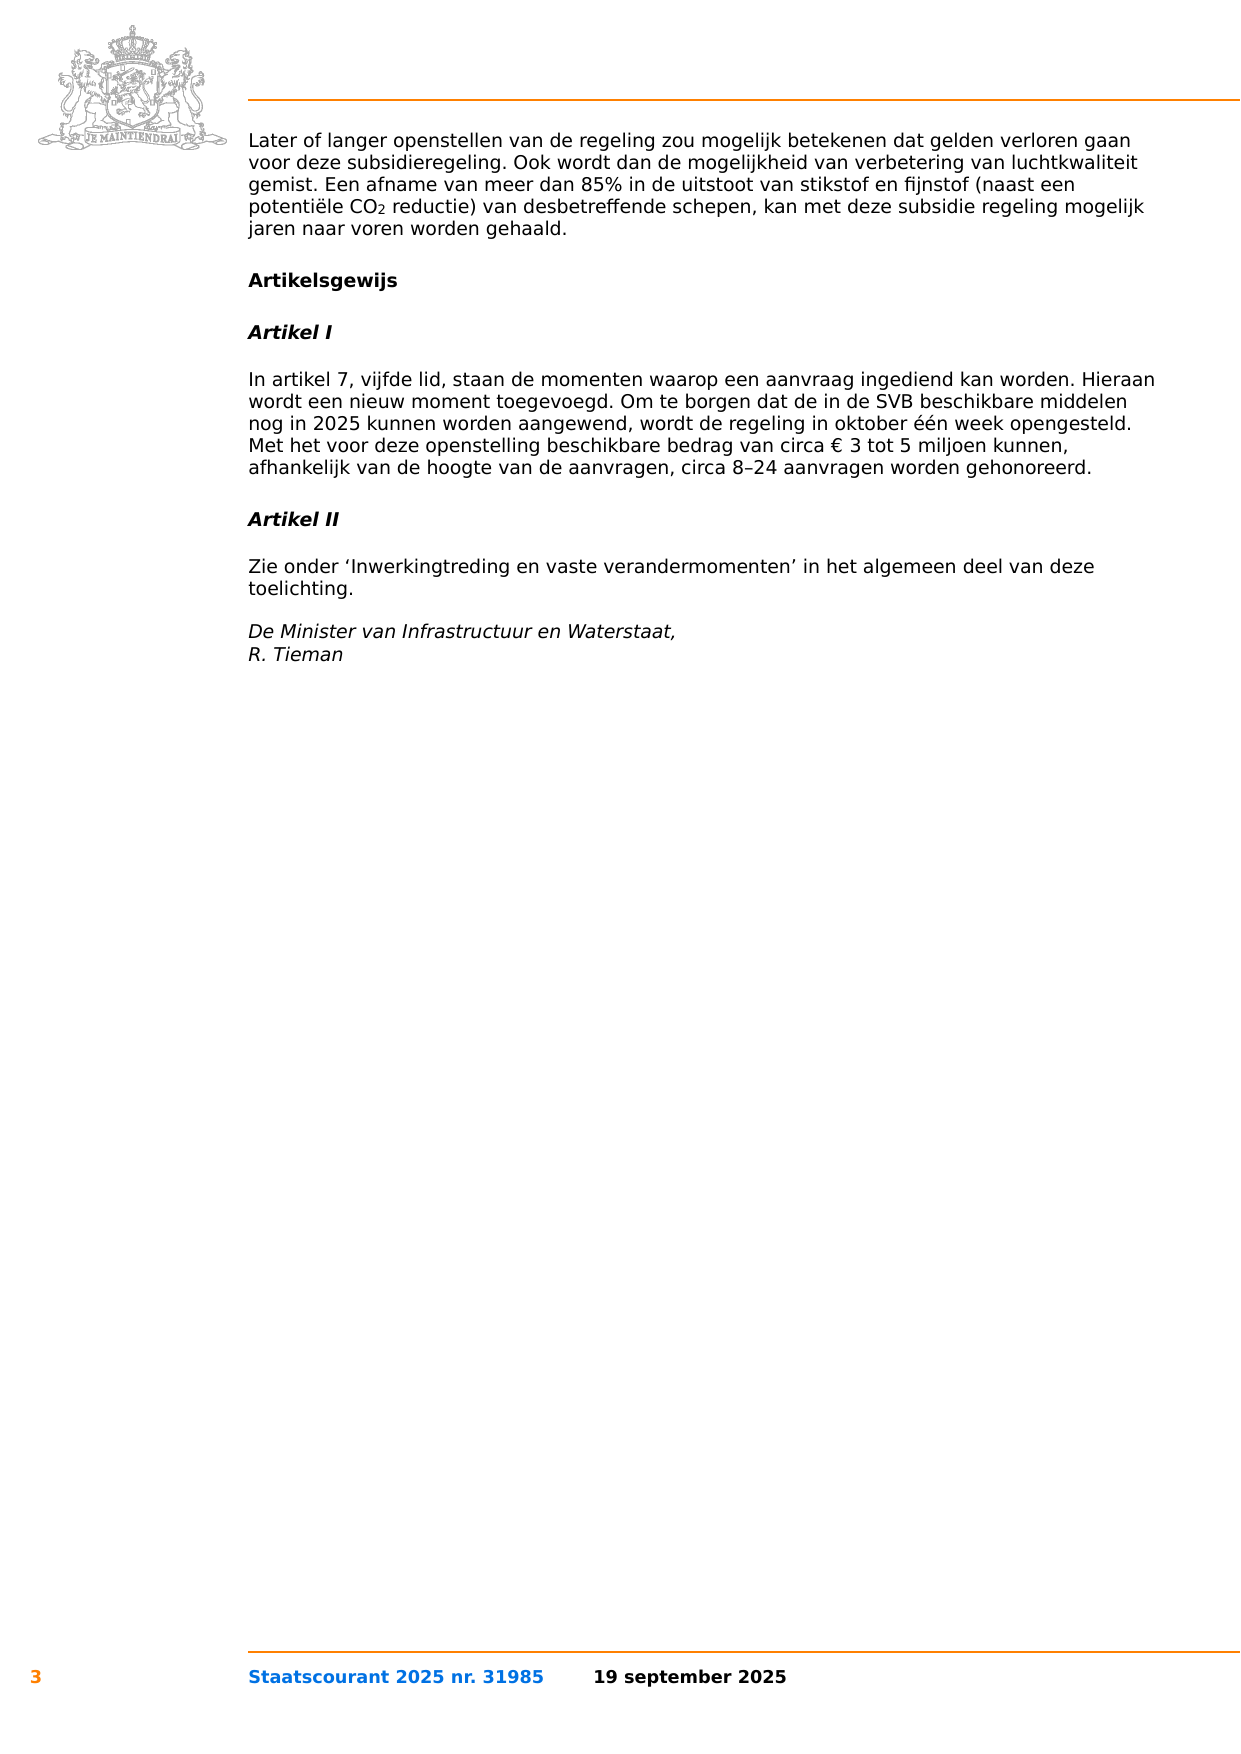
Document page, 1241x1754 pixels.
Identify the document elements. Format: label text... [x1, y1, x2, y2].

text In artikel 7, vijfde lid, staan de momenten waarop een aanvraag ingediend kan worden. Hieraan wordt een nieuw moment toegevoegd. Om te borgen dat de in de SVB beschikbare middelen nog in 2025 kunnen worden aangewend, wordt de regeling in oktober één week opengesteld. Met het voor deze openstelling beschikbare bedrag van circa € 3 tot 5 miljoen kunnen, afhankelijk van de hoogte van de aanvragen, circa 8–24 aanvragen worden gehonoreerd. [248, 369, 1163, 479]
text De Minister van Infrastructuur en Waterstaat, R. Tieman [248, 621, 1163, 665]
picture [38, 25, 227, 150]
subtitle Artikel II [248, 509, 1163, 531]
text Later of langer openstellen van de regeling zou mogelijk betekenen dat gelden verloren gaan voor deze subsidieregeling. Ook wordt dan de mogelijkheid van verbetering van luchtkwaliteit gemist. Een afname van meer dan 85% in de uitstoot van stikstof en fijnstof (naast een potentiële CO2 reductie) van desbetreffende schepen, kan met deze subsidie regeling mogelijk jaren naar voren worden gehaald. [248, 130, 1163, 240]
subtitle Artikel I [248, 322, 1163, 344]
subtitle Artikelsgewijs [248, 270, 1163, 292]
text Zie onder ‘Inwerkingtreding en vaste verandermomenten’ in het algemeen deel van deze toelichting. [248, 556, 1163, 599]
